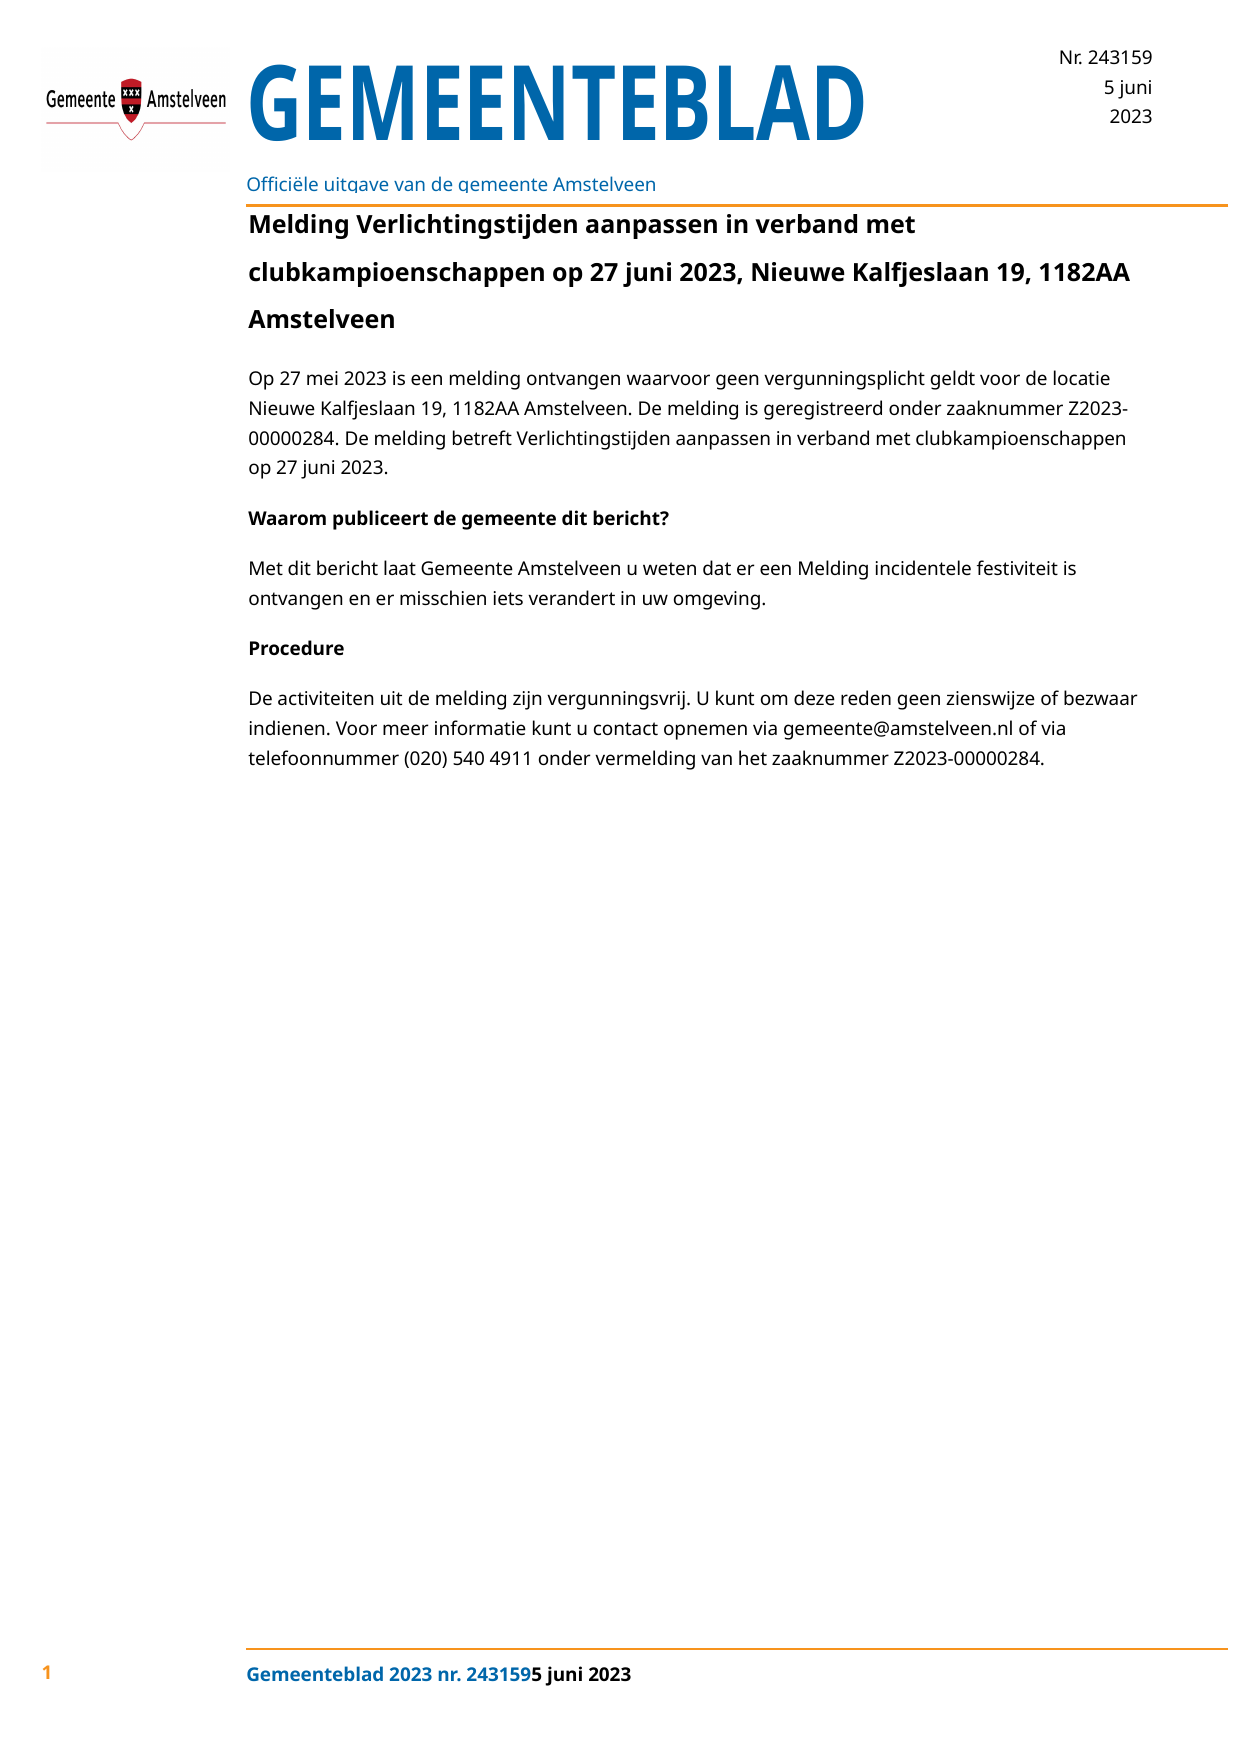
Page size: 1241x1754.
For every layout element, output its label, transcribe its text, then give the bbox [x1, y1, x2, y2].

picture [41, 47, 231, 172]
text Met dit bericht laat Gemeente Amstelveen u weten dat er een Melding incidentele festiviteit is ontvangen en er misschien iets verandert in uw omgeving. [248, 555, 1152, 610]
text Procedure [248, 635, 1152, 661]
text De activiteiten uit de melding zijn vergunningsvrij. U kunt om deze reden geen zienswijze of bezwaar indienen. Voor meer informatie kunt u contact opnemen via gemeente@amstelveen.nl of via telefoonnummer (020) 540 4911 onder vermelding van het zaaknummer Z2023-00000284. [248, 686, 1152, 770]
text Waarom publiceert de gemeente dit bericht? [248, 505, 1152, 530]
text Melding Verlichtingstijden aanpassen in verband met clubkampioenschappen op 27 juni 2023, Nieuwe Kalfjeslaan 19, 1182AA Amstelveen [248, 207, 1152, 336]
text Op 27 mei 2023 is een melding ontvangen waarvoor geen vergunningsplicht geldt voor de locatie Nieuwe Kalfjeslaan 19, 1182AA Amstelveen. De melding is geregistreerd onder zaaknummer Z2023-00000284. De melding betreft Verlichtingstijden aanpassen in verband met clubkampioenschappen op 27 juni 2023. [248, 366, 1152, 480]
